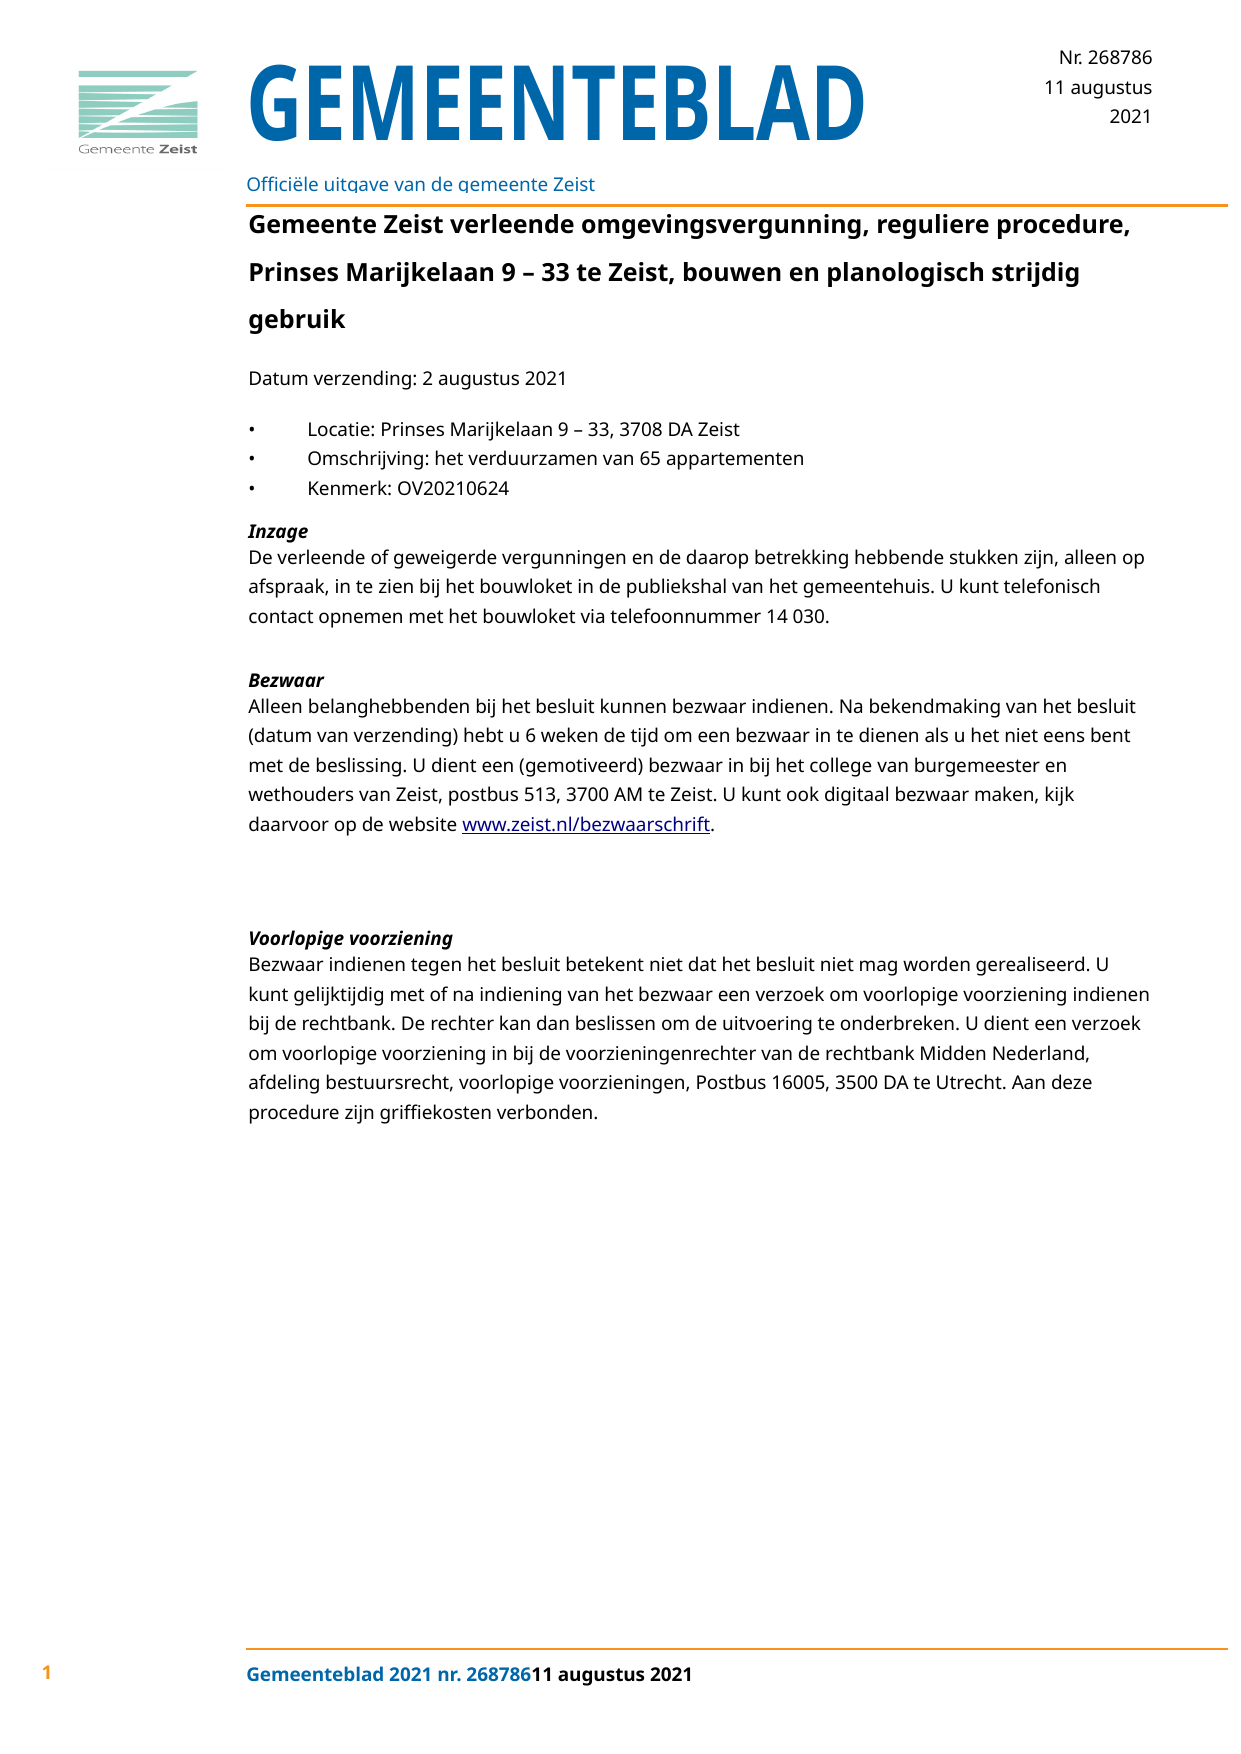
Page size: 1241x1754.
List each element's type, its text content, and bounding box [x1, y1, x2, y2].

text Datum verzending: 2 augustus 2021 [248, 366, 1152, 391]
text Inzage [248, 518, 1152, 544]
text Gemeente Zeist verleende omgevingsvergunning, reguliere procedure, Prinses Marijkelaan 9 – 33 te Zeist, bouwen en planologisch strijdig gebruik [248, 207, 1152, 336]
list Locatie: Prinses Marijkelaan 9 – 33, 3708 DA Zeist [248, 416, 1152, 442]
text De verleende of geweigerde vergunningen en de daarop betrekking hebbende stukken zijn, alleen op afspraak, in te zien bij het bouwloket in de publiekshal van het gemeentehuis. U kunt telefonisch contact opnemen met het bouwloket via telefoonnummer 14 030. [248, 544, 1152, 629]
picture [41, 47, 231, 172]
list Omschrijving: het verduurzamen van 65 appartementen [248, 446, 1152, 471]
text Alleen belanghebbenden bij het besluit kunnen bezwaar indienen. Na bekendmaking van het besluit (datum van verzending) hebt u 6 weken de tijd om een bezwaar in te dienen als u het niet eens bent met de beslissing. U dient een (gemotiveerd) bezwaar in bij het college van burgemeester en wethouders van Zeist, postbus 513, 3700 AM te Zeist. U kunt ook digitaal bezwaar maken, kijk daarvoor op de website www.zeist.nl/bezwaarschrift. [248, 693, 1152, 837]
text Bezwaar [248, 667, 1152, 693]
text Bezwaar indienen tegen het besluit betekent niet dat het besluit niet mag worden gerealiseerd. U kunt gelijktijdig met of na indiening van het bezwaar een verzoek om voorlopige voorziening indienen bij de rechtbank. De rechter kan dan beslissen om de uitvoering te onderbreken. U dient een verzoek om voorlopige voorziening in bij de voorzieningenrechter van de rechtbank Midden Nederland, afdeling bestuursrecht, voorlopige voorzieningen, Postbus 16005, 3500 DA te Utrecht. Aan deze procedure zijn griffiekosten verbonden. [248, 951, 1152, 1125]
list Kenmerk: OV20210624 [248, 475, 1152, 501]
text Voorlopige voorziening [248, 926, 1152, 951]
